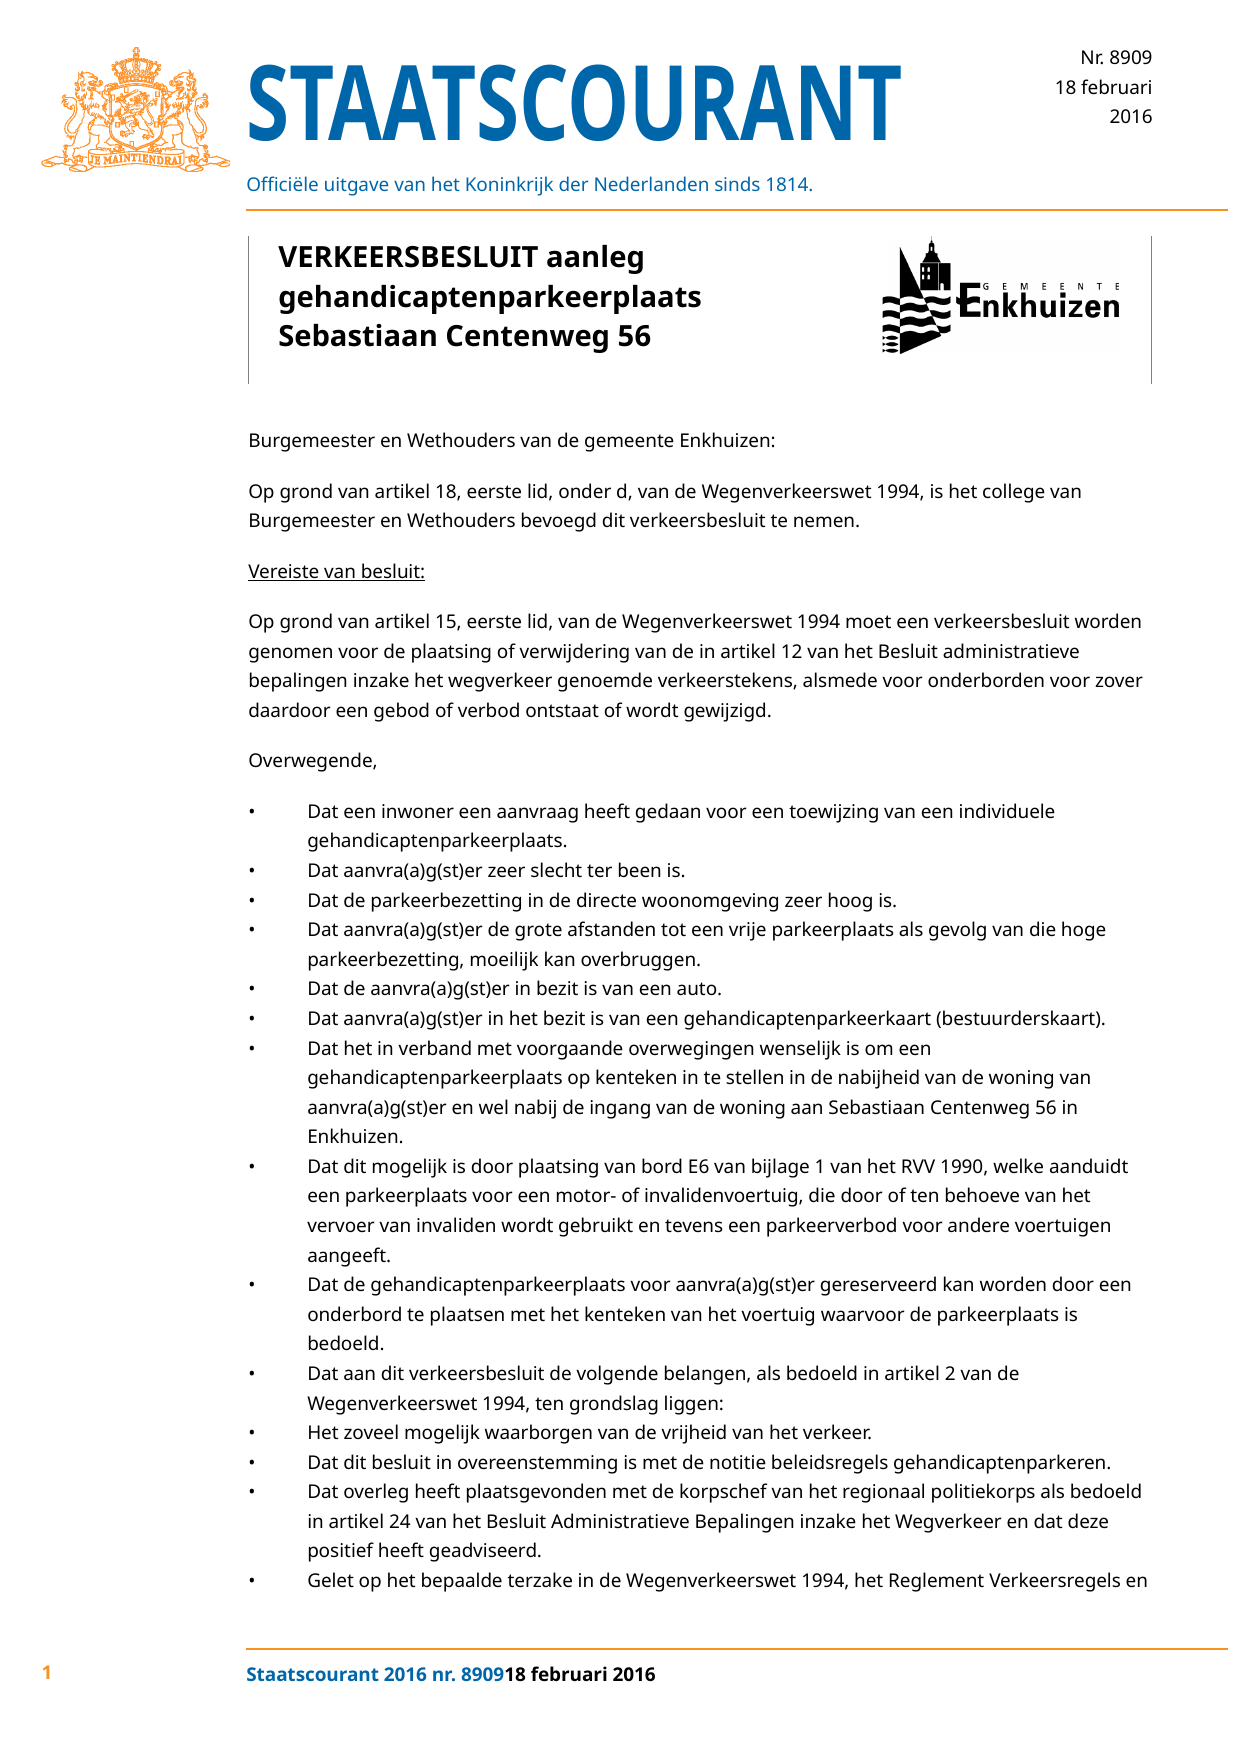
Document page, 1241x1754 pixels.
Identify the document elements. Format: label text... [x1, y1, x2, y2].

list Dat aanvra(a)g(st)er de grote afstanden tot een vrije parkeerplaats als gevolg van die hoge parkeerbezetting, moeilijk kan overbruggen. [248, 916, 1152, 972]
list Dat dit besluit in overeenstemming is met de notitie beleidsregels gehandicaptenparkeren. [248, 1449, 1152, 1474]
list Dat aanvra(a)g(st)er zeer slecht ter been is. [248, 857, 1152, 883]
list Het zoveel mogelijk waarborgen van de vrijheid van het verkeer. [248, 1419, 1152, 1445]
picture [882, 236, 1119, 354]
list Dat aan dit verkeersbesluit de volgende belangen, als bedoeld in artikel 2 van de Wegenverkeerswet 1994, ten grondslag liggen: [248, 1360, 1152, 1415]
list Dat de parkeerbezetting in de directe woonomgeving zeer hoog is. [248, 887, 1152, 912]
text Burgemeester en Wethouders van de gemeente Enkhuizen: [248, 428, 1152, 453]
table_header VERKEERSBESLUIT aanleg gehandicaptenparkeerplaats Sebastiaan Centenweg 56 [249, 236, 850, 384]
table_header [850, 236, 1151, 384]
list Gelet op het bepaalde terzake in de Wegenverkeerswet 1994, het Reglement Verkeersregels en [248, 1567, 1152, 1593]
list Dat een inwoner een aanvraag heeft gedaan voor een toewijzing van een individuele gehandicaptenparkeerplaats. [248, 798, 1152, 853]
picture [41, 47, 231, 172]
text Overwegende, [248, 748, 1152, 773]
list Dat aanvra(a)g(st)er in het bezit is van een gehandicaptenparkeerkaart (bestuurderskaart). [248, 1005, 1152, 1031]
text Vereiste van besluit: [248, 558, 1152, 584]
list Dat de aanvra(a)g(st)er in bezit is van een auto. [248, 976, 1152, 1001]
list Dat dit mogelijk is door plaatsing van bord E6 van bijlage 1 van het RVV 1990, welke aanduidt een parkeerplaats voor een motor- of invalidenvoertuig, die door of ten behoeve van het vervoer van invaliden wordt gebruikt en tevens een parkeerverbod voor andere voertuigen aangeeft. [248, 1153, 1152, 1267]
list Dat het in verband met voorgaande overwegingen wenselijk is om een gehandicaptenparkeerplaats op kenteken in te stellen in de nabijheid van de woning van aanvra(a)g(st)er en wel nabij de ingang van de woning aan Sebastiaan Centenweg 56 in Enkhuizen. [248, 1035, 1152, 1149]
list Dat de gehandicaptenparkeerplaats voor aanvra(a)g(st)er gereserveerd kan worden door een onderbord te plaatsen met het kenteken van het voertuig waarvoor de parkeerplaats is bedoeld. [248, 1271, 1152, 1356]
text Op grond van artikel 15, eerste lid, van de Wegenverkeerswet 1994 moet een verkeersbesluit worden genomen voor de plaatsing of verwijdering van de in artikel 12 van het Besluit administratieve bepalingen inzake het wegverkeer genoemde verkeerstekens, alsmede voor onderborden voor zover daardoor een gebod of verbod ontstaat of wordt gewijzigd. [248, 608, 1152, 723]
text Op grond van artikel 18, eerste lid, onder d, van de Wegenverkeerswet 1994, is het college van Burgemeester en Wethouders bevoegd dit verkeersbesluit te nemen. [248, 478, 1152, 533]
list Dat overleg heeft plaatsgevonden met de korpschef van het regionaal politiekorps als bedoeld in artikel 24 van het Besluit Administratieve Bepalingen inzake het Wegverkeer en dat deze positief heeft geadviseerd. [248, 1478, 1152, 1563]
